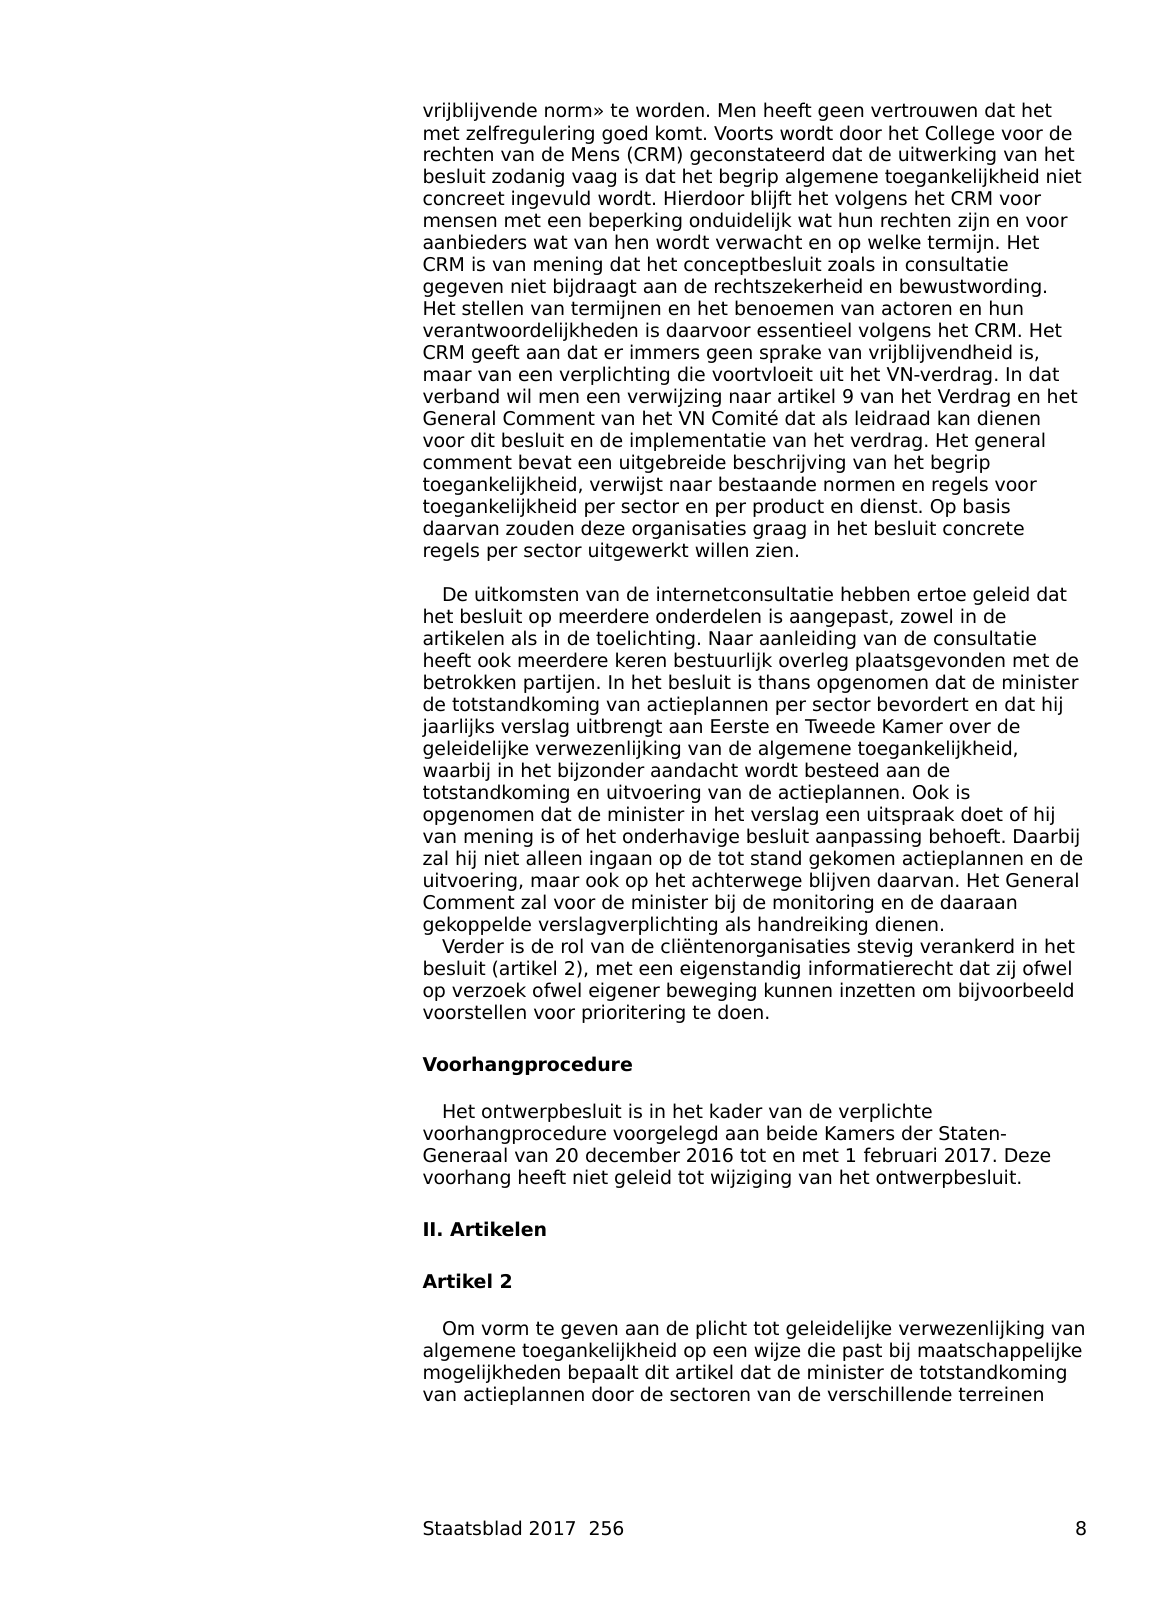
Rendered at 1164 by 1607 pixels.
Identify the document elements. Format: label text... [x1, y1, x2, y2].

subtitle II. Artikelen [422, 1219, 1087, 1241]
text Verder is de rol van de cliëntenorganisaties stevig verankerd in het besluit (artikel 2), met een eigenstandig informatierecht dat zij ofwel op verzoek ofwel eigener beweging kunnen inzetten om bijvoorbeeld voorstellen voor prioritering te doen. [422, 936, 1087, 1024]
subtitle Voorhangprocedure [422, 1054, 1087, 1076]
subtitle Artikel 2 [422, 1271, 1087, 1293]
text De uitkomsten van de internetconsultatie hebben ertoe geleid dat het besluit op meerdere onderdelen is aangepast, zowel in de artikelen als in de toelichting. Naar aanleiding van de consultatie heeft ook meerdere keren bestuurlijk overleg plaatsgevonden met de betrokken partijen. In het besluit is thans opgenomen dat de minister de totstandkoming van actieplannen per sector bevordert en dat hij jaarlijks verslag uitbrengt aan Eerste en Tweede Kamer over de geleidelijke verwezenlijking van de algemene toegankelijkheid, waarbij in het bijzonder aandacht wordt besteed aan de totstandkoming en uitvoering van de actieplannen. Ook is opgenomen dat de minister in het verslag een uitspraak doet of hij van mening is of het onderhavige besluit aanpassing behoeft. Daarbij zal hij niet alleen ingaan op de tot stand gekomen actieplannen en de uitvoering, maar ook op het achterwege blijven daarvan. Het General Comment zal voor de minister bij de monitoring en de daaraan gekoppelde verslagverplichting als handreiking dienen. [422, 584, 1087, 936]
text Het ontwerpbesluit is in het kader van de verplichte voorhangprocedure voorgelegd aan beide Kamers der Staten-Generaal van 20 december 2016 tot en met 1 februari 2017. Deze voorhang heeft niet geleid tot wijziging van het ontwerpbesluit. [422, 1101, 1087, 1189]
text vrijblijvende norm» te worden. Men heeft geen vertrouwen dat het met zelfregulering goed komt. Voorts wordt door het College voor de rechten van de Mens (CRM) geconstateerd dat de uitwerking van het besluit zodanig vaag is dat het begrip algemene toegankelijkheid niet concreet ingevuld wordt. Hierdoor blijft het volgens het CRM voor mensen met een beperking onduidelijk wat hun rechten zijn en voor aanbieders wat van hen wordt verwacht en op welke termijn. Het CRM is van mening dat het conceptbesluit zoals in consultatie gegeven niet bijdraagt aan de rechtszekerheid en bewustwording. Het stellen van termijnen en het benoemen van actoren en hun verantwoordelijkheden is daarvoor essentieel volgens het CRM. Het CRM geeft aan dat er immers geen sprake van vrijblijvendheid is, maar van een verplichting die voortvloeit uit het VN-verdrag. In dat verband wil men een verwijzing naar artikel 9 van het Verdrag en het General Comment van het VN Comité dat als leidraad kan dienen voor dit besluit en de implementatie van het verdrag. Het general comment bevat een uitgebreide beschrijving van het begrip toegankelijkheid, verwijst naar bestaande normen en regels voor toegankelijkheid per sector en per product en dienst. Op basis daarvan zouden deze organisaties graag in het besluit concrete regels per sector uitgewerkt willen zien. [422, 100, 1087, 562]
text Om vorm te geven aan de plicht tot geleidelijke verwezenlijking van algemene toegankelijkheid op een wijze die past bij maatschappelijke mogelijkheden bepaalt dit artikel dat de minister de totstandkoming van actieplannen door de sectoren van de verschillende terreinen [422, 1318, 1087, 1406]
